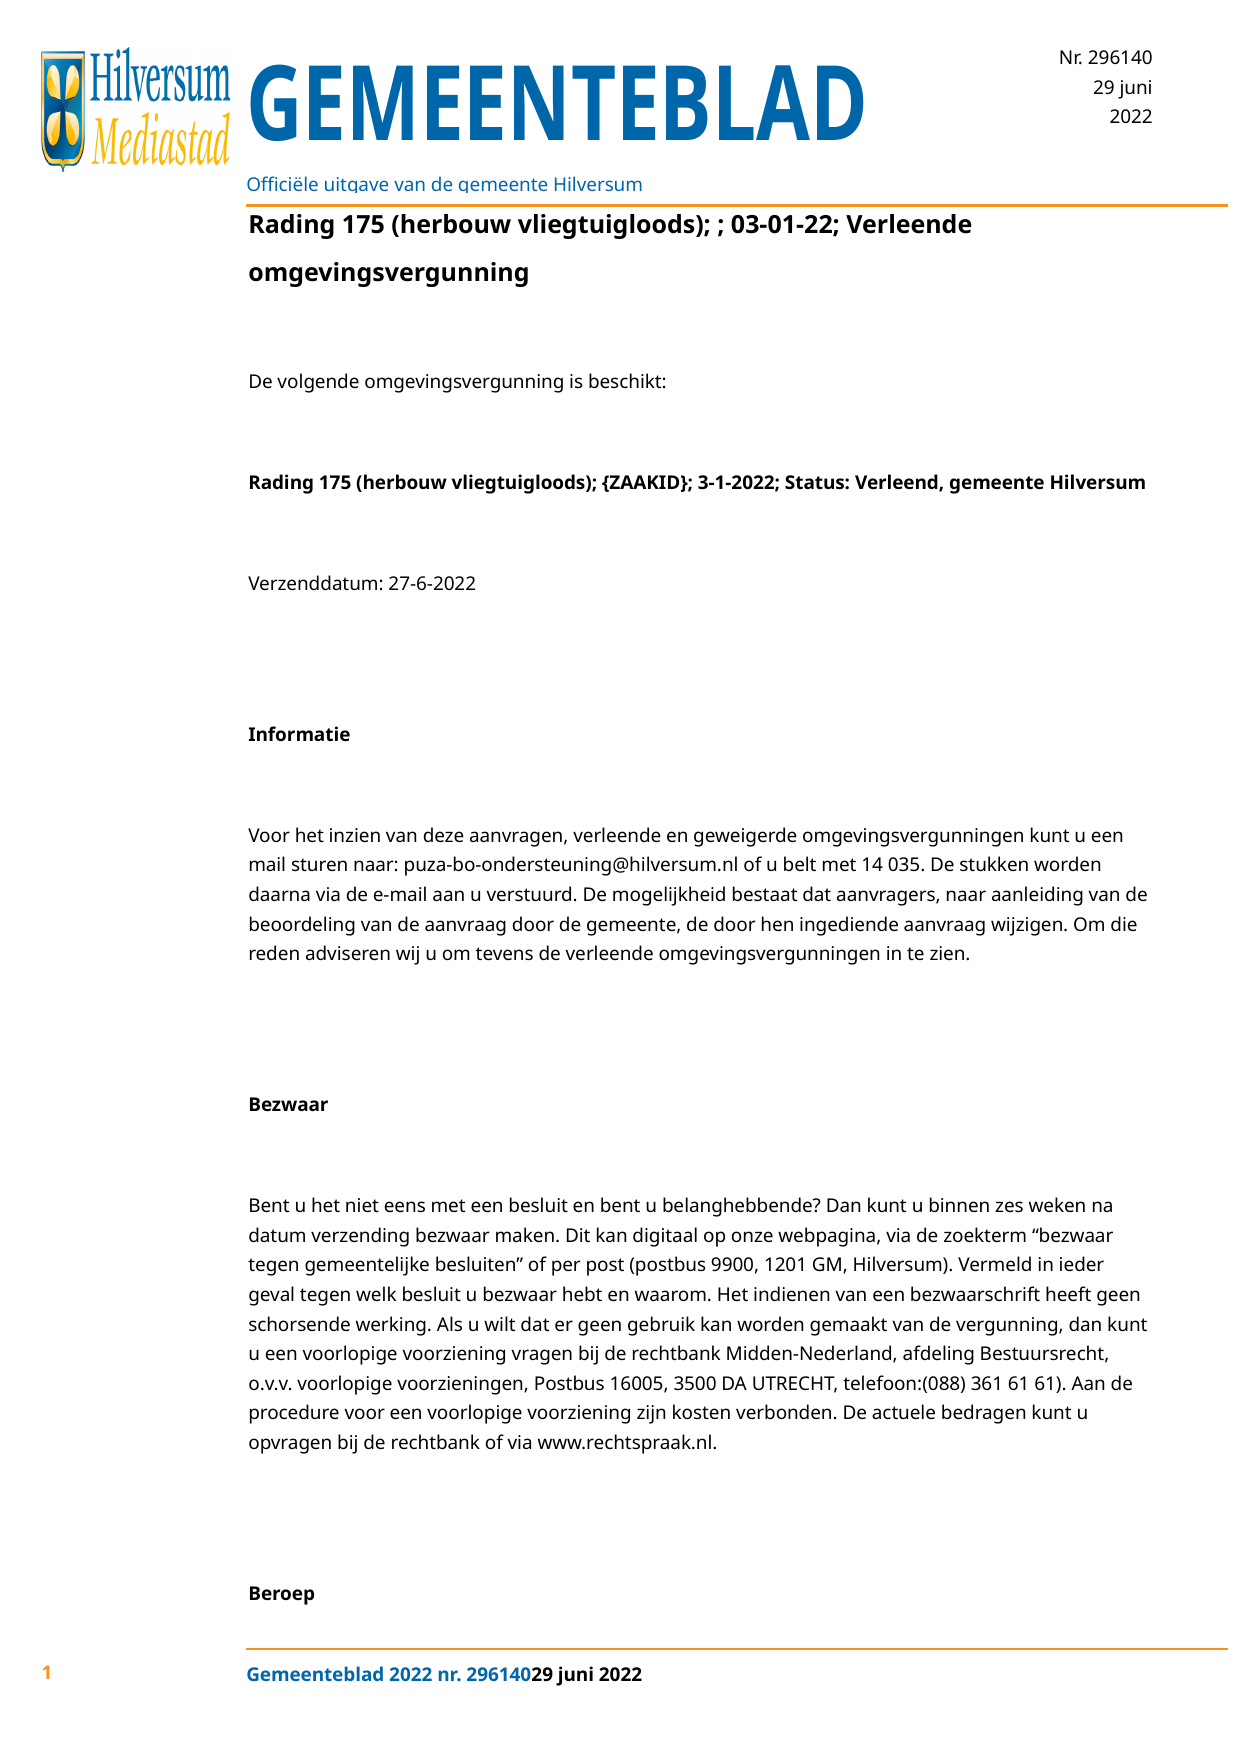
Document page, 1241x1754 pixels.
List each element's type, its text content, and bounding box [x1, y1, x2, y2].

text Verzenddatum: 27-6-2022 [248, 570, 1152, 596]
text Bezwaar [248, 1092, 1152, 1117]
text Bent u het niet eens met een besluit en bent u belanghebbende? Dan kunt u binnen zes weken na datum verzending bezwaar maken. Dit kan digitaal op onze webpagina, via de zoekterm “bezwaar tegen gemeentelijke besluiten” of per post (postbus 9900, 1201 GM, Hilversum). Vermeld in ieder geval tegen welk besluit u bezwaar hebt en waarom. Het indienen van een bezwaarschrift heeft geen schorsende werking. Als u wilt dat er geen gebruik kan worden gemaakt van de vergunning, dan kunt u een voorlopige voorziening vragen bij de rechtbank Midden-Nederland, afdeling Bestuursrecht, o.v.v. voorlopige voorzieningen, Postbus 16005, 3500 DA UTRECHT, telefoon:(088) 361 61 61). Aan de procedure voor een voorlopige voorziening zijn kosten verbonden. De actuele bedragen kunt u opvragen bij de rechtbank of via www.rechtspraak.nl. [248, 1192, 1152, 1455]
text Rading 175 (herbouw vliegtuigloods); {ZAAKID}; 3-1-2022; Status: Verleend, gemeente Hilversum [248, 469, 1152, 495]
text Informatie [248, 721, 1152, 747]
picture [41, 47, 231, 172]
text Beroep [248, 1580, 1152, 1606]
text Rading 175 (herbouw vliegtuigloods); ; 03-01-22; Verleende omgevingsvergunning [248, 207, 1152, 288]
text De volgende omgevingsvergunning is beschikt: [248, 368, 1152, 394]
text Voor het inzien van deze aanvragen, verleende en geweigerde omgevingsvergunningen kunt u een mail sturen naar: puza-bo-ondersteuning@hilversum.nl of u belt met 14 035. De stukken worden daarna via de e-mail aan u verstuurd. De mogelijkheid bestaat dat aanvragers, naar aanleiding van de beoordeling van de aanvraag door de gemeente, de door hen ingediende aanvraag wijzigen. Om die reden adviseren wij u om tevens de verleende omgevingsvergunningen in te zien. [248, 822, 1152, 966]
